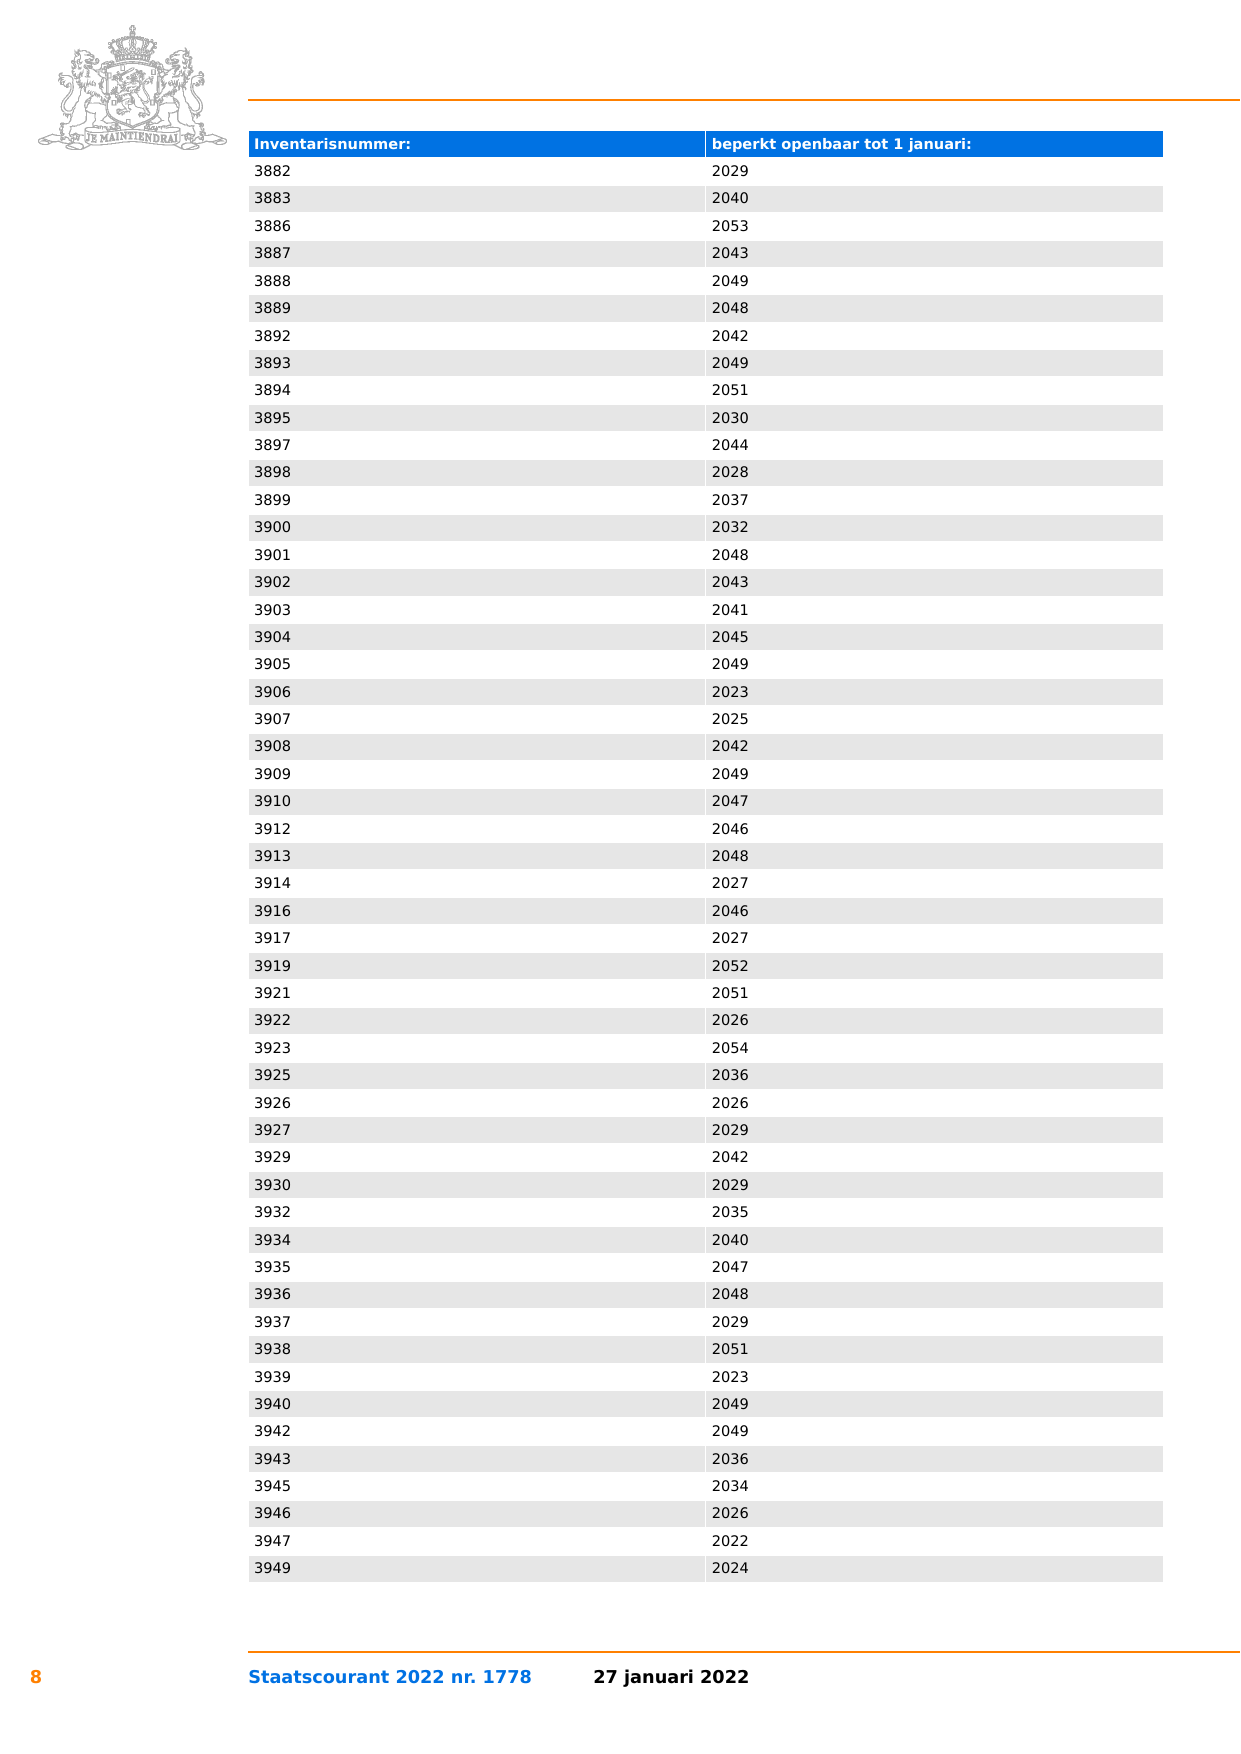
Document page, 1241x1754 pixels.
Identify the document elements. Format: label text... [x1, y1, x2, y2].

table_cell 3882 [249, 158, 705, 185]
table_cell 2040 [706, 186, 1163, 212]
table_cell 2026 [706, 1090, 1163, 1116]
table_cell 3907 [249, 706, 705, 733]
table_cell 2037 [706, 487, 1163, 513]
table_cell 3892 [249, 323, 705, 349]
table_cell 3916 [249, 898, 705, 924]
table_cell 3914 [249, 871, 705, 897]
table_cell 2049 [706, 268, 1163, 294]
table_cell 3927 [249, 1117, 705, 1143]
table_cell 3895 [249, 405, 705, 431]
table_cell 3901 [249, 542, 705, 568]
table_cell 2051 [706, 1336, 1163, 1363]
table_cell 3898 [249, 460, 705, 486]
table_cell 3894 [249, 378, 705, 404]
table_cell 3886 [249, 213, 705, 239]
table_cell 3926 [249, 1090, 705, 1116]
table_cell 2041 [706, 597, 1163, 623]
table_cell 3929 [249, 1145, 705, 1171]
table_cell 2023 [706, 679, 1163, 705]
table_cell 2053 [706, 213, 1163, 239]
table_cell 2049 [706, 1391, 1163, 1417]
table_cell 3897 [249, 432, 705, 459]
table_cell 2022 [706, 1528, 1163, 1554]
table_cell 2047 [706, 789, 1163, 815]
table_cell 3905 [249, 651, 705, 678]
table_cell 2046 [706, 898, 1163, 924]
table_cell 2043 [706, 569, 1163, 596]
table_cell 2049 [706, 651, 1163, 678]
table_cell 2029 [706, 1117, 1163, 1143]
table_cell 2026 [706, 1008, 1163, 1034]
table_cell 2026 [706, 1501, 1163, 1527]
table_header Inventarisnummer: [249, 131, 705, 157]
table_cell 2042 [706, 1145, 1163, 1171]
table_cell 3942 [249, 1419, 705, 1445]
table_cell 3945 [249, 1473, 705, 1500]
table_cell 2027 [706, 871, 1163, 897]
table_cell 3925 [249, 1063, 705, 1089]
table_cell 2049 [706, 350, 1163, 376]
table_cell 3922 [249, 1008, 705, 1034]
picture [38, 25, 227, 150]
table_cell 3939 [249, 1364, 705, 1390]
table_header beperkt openbaar tot 1 januari: [706, 131, 1163, 157]
table_cell 3938 [249, 1336, 705, 1363]
table_cell 2029 [706, 1309, 1163, 1335]
table_cell 3893 [249, 350, 705, 376]
table_cell 2046 [706, 816, 1163, 842]
table_cell 2044 [706, 432, 1163, 459]
table_cell 2023 [706, 1364, 1163, 1390]
table_cell 3935 [249, 1254, 705, 1281]
table_cell 2032 [706, 515, 1163, 541]
table_cell 2043 [706, 241, 1163, 267]
table_cell 3899 [249, 487, 705, 513]
table_cell 3904 [249, 624, 705, 650]
table_cell 2035 [706, 1199, 1163, 1226]
table_cell 2025 [706, 706, 1163, 733]
table_cell 3889 [249, 295, 705, 322]
table_cell 2042 [706, 323, 1163, 349]
table_cell 2048 [706, 542, 1163, 568]
table_cell 2029 [706, 1172, 1163, 1198]
table_cell 3934 [249, 1227, 705, 1253]
table_cell 2051 [706, 378, 1163, 404]
table_cell 3919 [249, 953, 705, 979]
table_cell 2027 [706, 925, 1163, 952]
table_cell 2040 [706, 1227, 1163, 1253]
table_cell 2048 [706, 1282, 1163, 1308]
table_cell 2042 [706, 734, 1163, 760]
table_cell 3912 [249, 816, 705, 842]
table_cell 2049 [706, 1419, 1163, 1445]
table_cell 3900 [249, 515, 705, 541]
table_cell 2049 [706, 761, 1163, 787]
table_cell 3923 [249, 1035, 705, 1061]
table_cell 2034 [706, 1473, 1163, 1500]
table_cell 2045 [706, 624, 1163, 650]
table_cell 2047 [706, 1254, 1163, 1281]
table_cell 3943 [249, 1446, 705, 1472]
table_cell 2048 [706, 843, 1163, 869]
table_cell 3913 [249, 843, 705, 869]
table_cell 2036 [706, 1063, 1163, 1089]
table_cell 2030 [706, 405, 1163, 431]
table_cell 3921 [249, 980, 705, 1007]
table_cell 3887 [249, 241, 705, 267]
table_cell 2054 [706, 1035, 1163, 1061]
table_cell 3909 [249, 761, 705, 787]
table_cell 3937 [249, 1309, 705, 1335]
table_cell 2029 [706, 158, 1163, 185]
table_cell 3883 [249, 186, 705, 212]
table_cell 3908 [249, 734, 705, 760]
table_cell 3888 [249, 268, 705, 294]
table_cell 3917 [249, 925, 705, 952]
table_cell 2052 [706, 953, 1163, 979]
table_cell 3930 [249, 1172, 705, 1198]
table_cell 2024 [706, 1556, 1163, 1582]
table_cell 2048 [706, 295, 1163, 322]
table_cell 3903 [249, 597, 705, 623]
table_cell 3910 [249, 789, 705, 815]
table_cell 2051 [706, 980, 1163, 1007]
table_cell 2036 [706, 1446, 1163, 1472]
table_cell 3936 [249, 1282, 705, 1308]
table_cell 3932 [249, 1199, 705, 1226]
table_cell 3946 [249, 1501, 705, 1527]
table_cell 3947 [249, 1528, 705, 1554]
table_cell 3949 [249, 1556, 705, 1582]
table_cell 3906 [249, 679, 705, 705]
table_cell 3902 [249, 569, 705, 596]
table_cell 3940 [249, 1391, 705, 1417]
table_cell 2028 [706, 460, 1163, 486]
